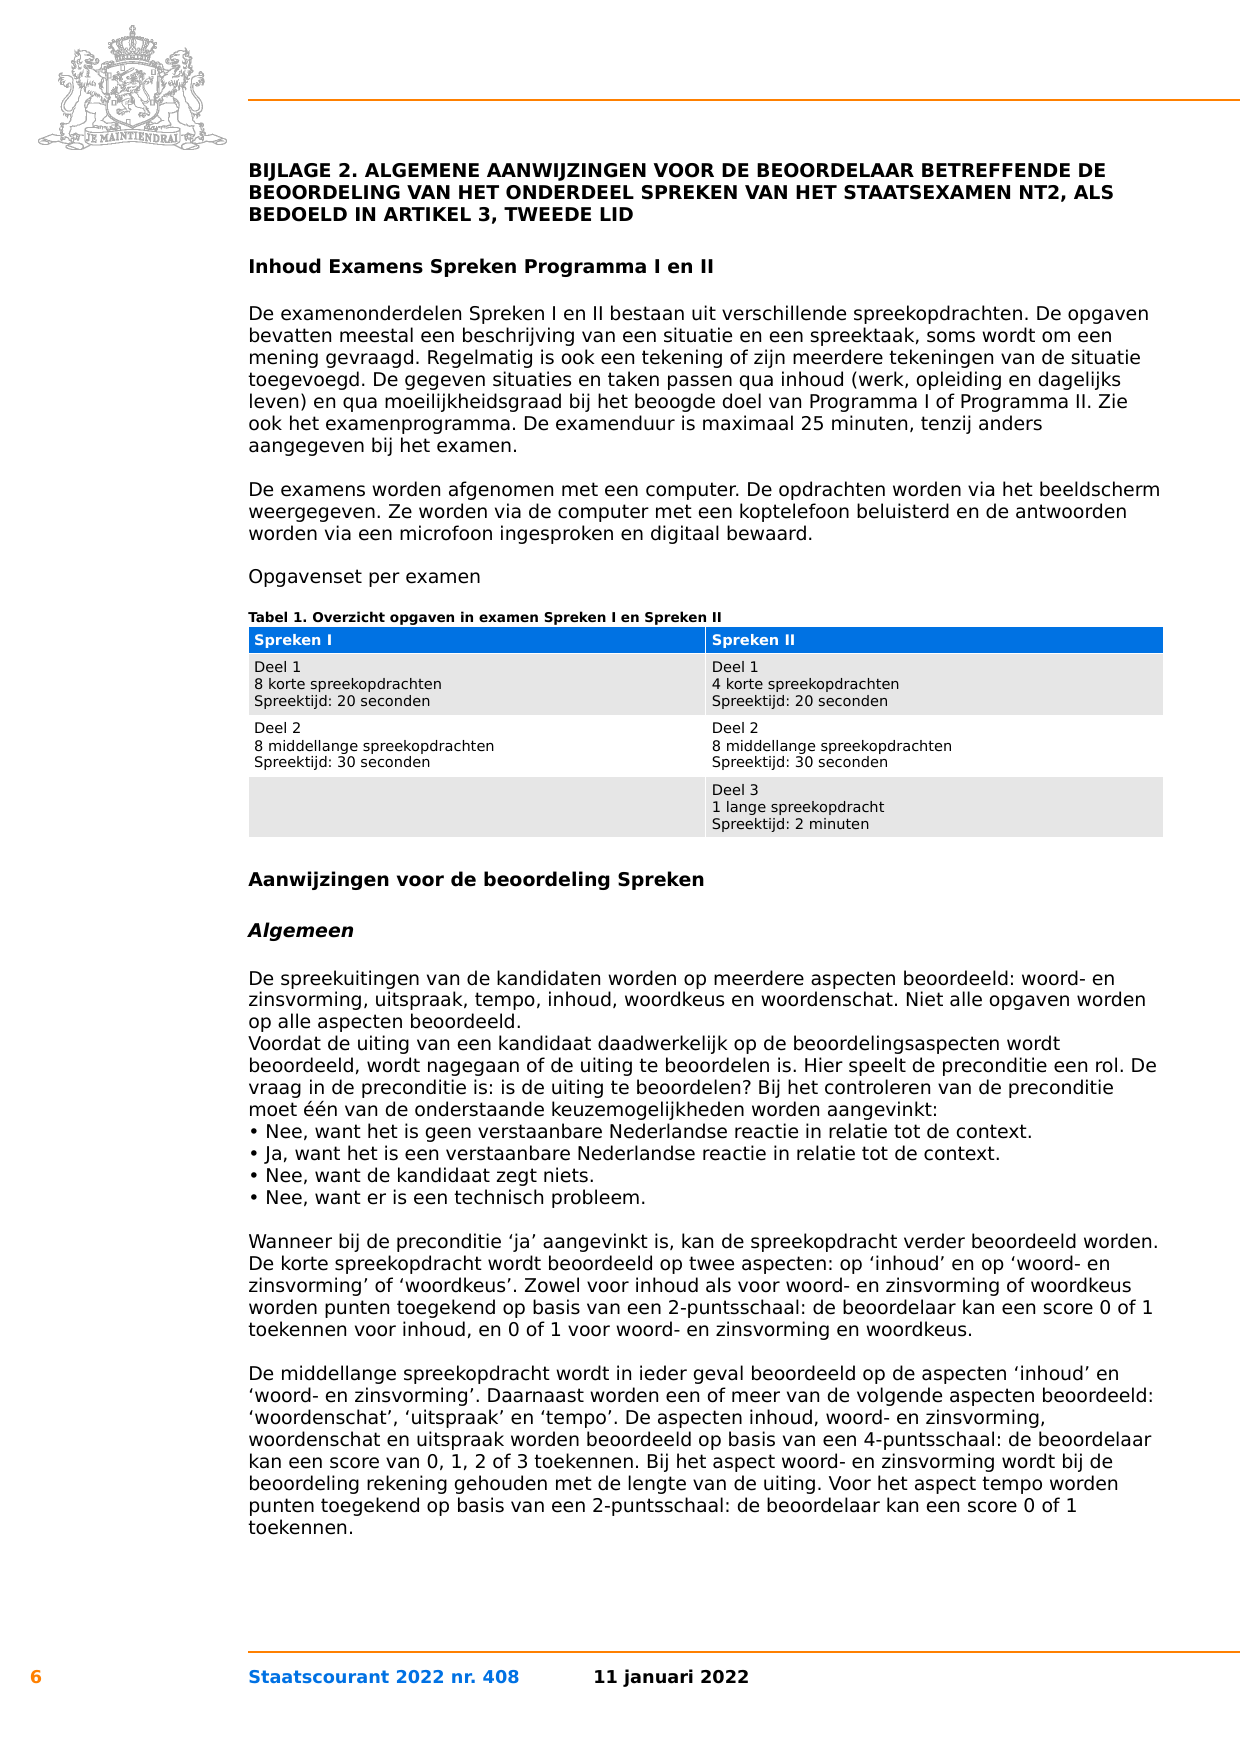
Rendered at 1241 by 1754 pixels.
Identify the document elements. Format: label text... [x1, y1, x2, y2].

text De examens worden afgenomen met een computer. De opdrachten worden via het beeldscherm weergegeven. Ze worden via de computer met een koptelefoon beluisterd en de antwoorden worden via een microfoon ingesproken en digitaal bewaard. [248, 478, 1163, 544]
text De spreekuitingen van de kandidaten worden op meerdere aspecten beoordeeld: woord- en zinsvorming, uitspraak, tempo, inhoud, woordkeus en woordenschat. Niet alle opgaven worden op alle aspecten beoordeeld. [248, 967, 1163, 1033]
table_cell [249, 777, 705, 837]
text • Nee, want er is een technisch probleem. [248, 1187, 1163, 1209]
subtitle Aanwijzingen voor de beoordeling Spreken [248, 868, 1163, 890]
table_cell Deel 2 8 middellange spreekopdrachten Spreektijd: 30 seconden [249, 716, 705, 776]
subtitle BIJLAGE 2. ALGEMENE AANWIJZINGEN VOOR DE BEOORDELAAR BETREFFENDE DE BEOORDELING VAN HET ONDERDEEL SPREKEN VAN HET STAATSEXAMEN NT2, ALS BEDOELD IN ARTIKEL 3, TWEEDE LID [248, 160, 1163, 226]
text De korte spreekopdracht wordt beoordeeld op twee aspecten: op ‘inhoud’ en op ‘woord- en zinsvorming’ of ‘woordkeus’. Zowel voor inhoud als voor woord- en zinsvorming of woordkeus worden punten toegekend op basis van een 2-puntsschaal: de beoordelaar kan een score 0 of 1 toekennen voor inhoud, en 0 of 1 voor woord- en zinsvorming en woordkeus. [248, 1253, 1163, 1341]
text • Ja, want het is een verstaanbare Nederlandse reactie in relatie tot de context. [248, 1143, 1163, 1165]
table_header Tabel 1. Overzicht opgaven in examen Spreken I en Spreken II [248, 610, 1163, 626]
subtitle Inhoud Examens Spreken Programma I en II [248, 256, 1163, 278]
text De middellange spreekopdracht wordt in ieder geval beoordeeld op de aspecten ‘inhoud’ en ‘woord- en zinsvorming’. Daarnaast worden een of meer van de volgende aspecten beoordeeld: ‘woordenschat’, ‘uitspraak’ en ‘tempo’. De aspecten inhoud, woord- en zinsvorming, woordenschat en uitspraak worden beoordeeld op basis van een 4-puntsschaal: de beoordelaar kan een score van 0, 1, 2 of 3 toekennen. Bij het aspect woord- en zinsvorming wordt bij de beoordeling rekening gehouden met de lengte van de uiting. Voor het aspect tempo worden punten toegekend op basis van een 2-puntsschaal: de beoordelaar kan een score 0 of 1 toekennen. [248, 1363, 1163, 1539]
text Opgavenset per examen [248, 566, 1163, 588]
text • Nee, want de kandidaat zegt niets. [248, 1165, 1163, 1187]
table_cell Deel 1 8 korte spreekopdrachten Spreektijd: 20 seconden [249, 654, 705, 715]
picture [38, 25, 227, 150]
table_cell Spreken I [249, 627, 705, 653]
text Voordat de uiting van een kandidaat daadwerkelijk op de beoordelingsaspecten wordt beoordeeld, wordt nagegaan of de uiting te beoordelen is. Hier speelt de preconditie een rol. De vraag in de preconditie is: is de uiting te beoordelen? Bij het controleren van de preconditie moet één van de onderstaande keuzemogelijkheden worden aangevinkt: [248, 1033, 1163, 1121]
table_cell Deel 2 8 middellange spreekopdrachten Spreektijd: 30 seconden [706, 716, 1163, 776]
table_cell Deel 3 1 lange spreekopdracht Spreektijd: 2 minuten [706, 777, 1163, 837]
table_cell Deel 1 4 korte spreekopdrachten Spreektijd: 20 seconden [706, 654, 1163, 715]
text Wanneer bij de preconditie ‘ja’ aangevinkt is, kan de spreekopdracht verder beoordeeld worden. [248, 1231, 1163, 1253]
text De examenonderdelen Spreken I en II bestaan uit verschillende spreekopdrachten. De opgaven bevatten meestal een beschrijving van een situatie en een spreektaak, soms wordt om een mening gevraagd. Regelmatig is ook een tekening of zijn meerdere tekeningen van de situatie toegevoegd. De gegeven situaties en taken passen qua inhoud (werk, opleiding en dagelijks leven) en qua moeilijkheidsgraad bij het beoogde doel van Programma I of Programma II. Zie ook het examenprogramma. De examenduur is maximaal 25 minuten, tenzij anders aangegeven bij het examen. [248, 303, 1163, 457]
table_cell Spreken II [706, 627, 1163, 653]
text • Nee, want het is geen verstaanbare Nederlandse reactie in relatie tot de context. [248, 1121, 1163, 1143]
subtitle Algemeen [248, 920, 1163, 942]
